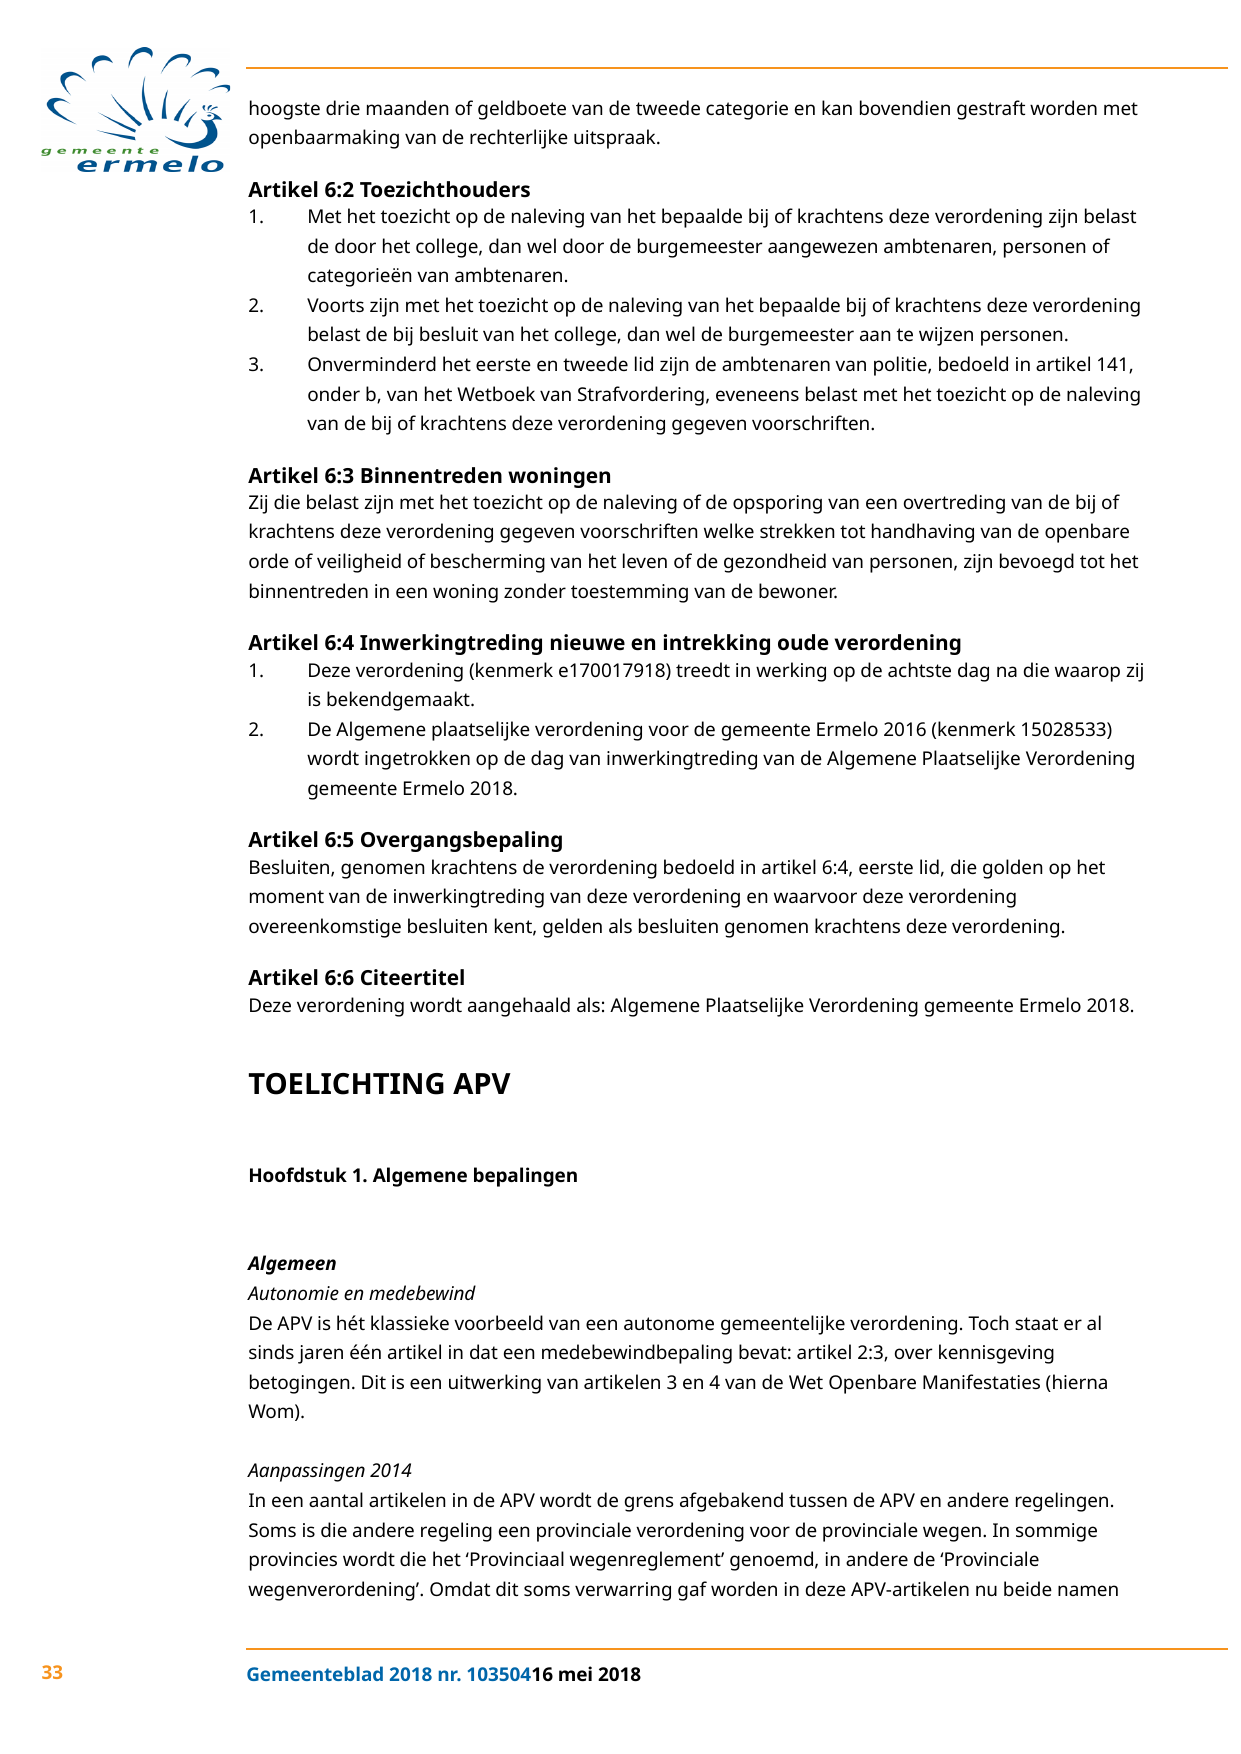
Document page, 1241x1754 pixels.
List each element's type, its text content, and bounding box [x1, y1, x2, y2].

text Artikel 6:4 Inwerkingtreding nieuwe en intrekking oude verordening [248, 628, 1152, 657]
text Artikel 6:3 Binnentreden woningen [248, 461, 1152, 489]
list Voorts zijn met het toezicht op de naleving van het bepaalde bij of krachtens deze verordening belast de bij besluit van het college, dan wel de burgemeester aan te wijzen personen. [248, 292, 1152, 347]
text Algemeen [248, 1251, 1152, 1276]
text Deze verordening wordt aangehaald als: Algemene Plaatselijke Verordening gemeente Ermelo 2018. [248, 992, 1152, 1018]
text hoogste drie maanden of geldboete van de tweede categorie en kan bovendien gestraft worden met openbaarmaking van de rechterlijke uitspraak. [248, 95, 1152, 150]
text De APV is hét klassieke voorbeeld van een autonome gemeentelijke verordening. Toch staat er al sinds jaren één artikel in dat een medebewindbepaling bevat: artikel 2:3, over kennisgeving betogingen. Dit is een uitwerking van artikelen 3 en 4 van de Wet Openbare Manifestaties (hierna Wom). [248, 1310, 1152, 1424]
text Artikel 6:2 Toezichthouders [248, 175, 1152, 203]
text Artikel 6:6 Citeertitel [248, 963, 1152, 992]
list Onverminderd het eerste en tweede lid zijn de ambtenaren van politie, bedoeld in artikel 141, onder b, van het Wetboek van Strafvordering, eveneens belast met het toezicht op de naleving van de bij of krachtens deze verordening gegeven voorschriften. [248, 351, 1152, 436]
list Met het toezicht op de naleving van het bepaalde bij of krachtens deze verordening zijn belast de door het college, dan wel door de burgemeester aangewezen ambtenaren, personen of categorieën van ambtenaren. [248, 203, 1152, 288]
list Deze verordening (kenmerk e170017918) treedt in werking op de achtste dag na die waarop zij is bekendgemaakt. [248, 657, 1152, 712]
text Zij die belast zijn met het toezicht op de naleving of de opsporing van een overtreding van de bij of krachtens deze verordening gegeven voorschriften welke strekken tot handhaving van de openbare orde of veiligheid of bescherming van het leven of de gezondheid van personen, zijn bevoegd tot het binnentreden in een woning zonder toestemming van de bewoner. [248, 489, 1152, 604]
list De Algemene plaatselijke verordening voor de gemeente Ermelo 2016 (kenmerk 15028533) wordt ingetrokken op de dag van inwerkingtreding van de Algemene Plaatselijke Verordening gemeente Ermelo 2018. [248, 716, 1152, 801]
text TOELICHTING APV [248, 1063, 1152, 1103]
text Hoofdstuk 1. Algemene bepalingen [248, 1162, 1152, 1187]
picture [41, 47, 231, 172]
text Besluiten, genomen krachtens de verordening bedoeld in artikel 6:4, eerste lid, die golden op het moment van de inwerkingtreding van deze verordening en waarvoor deze verordening overeenkomstige besluiten kent, gelden als besluiten genomen krachtens deze verordening. [248, 854, 1152, 939]
text In een aantal artikelen in de APV wordt de grens afgebakend tussen de APV en andere regelingen. Soms is die andere regeling een provinciale verordening voor de provinciale wegen. In sommige provincies wordt die het ‘Provinciaal wegenreglement’ genoemd, in andere de ‘Provinciale wegenverordening’. Omdat dit soms verwarring gaf worden in deze APV-artikelen nu beide namen [248, 1487, 1152, 1602]
text Autonomie en medebewind [248, 1280, 1152, 1306]
text Artikel 6:5 Overgangsbepaling [248, 826, 1152, 854]
text Aanpassingen 2014 [248, 1458, 1152, 1483]
